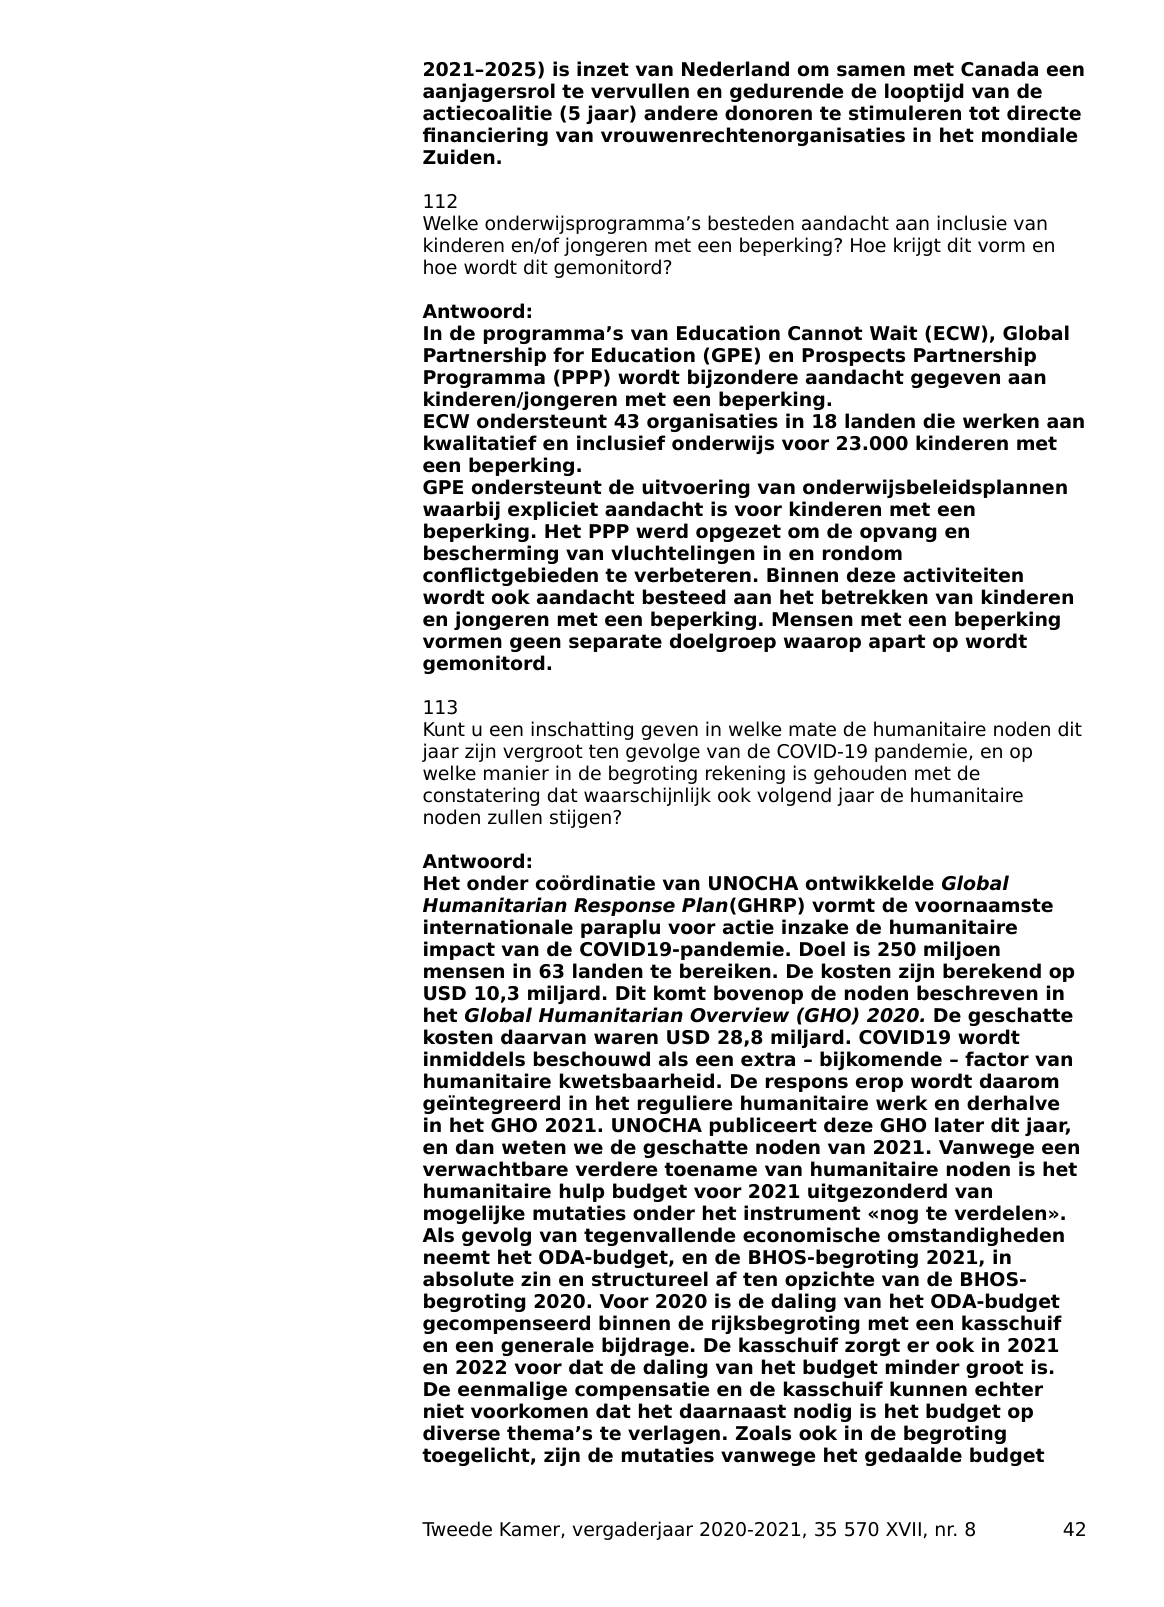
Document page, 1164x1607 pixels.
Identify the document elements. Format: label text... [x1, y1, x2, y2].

text 113 [422, 697, 1087, 719]
text In de programma’s van Education Cannot Wait (ECW), Global Partnership for Education (GPE) en Prospects Partnership Programma (PPP) wordt bijzondere aandacht gegeven aan kinderen/jongeren met een beperking. [422, 323, 1087, 411]
text Het onder coördinatie van UNOCHA ontwikkelde Global Humanitarian Response Plan(GHRP) vormt de voornaamste internationale paraplu voor actie inzake de humanitaire impact van de COVID19-pandemie. Doel is 250 miljoen mensen in 63 landen te bereiken. De kosten zijn berekend op USD 10,3 miljard. Dit komt bovenop de noden beschreven in het Global Humanitarian Overview (GHO) 2020. De geschatte kosten daarvan waren USD 28,8 miljard. COVID19 wordt inmiddels beschouwd als een extra – bijkomende – factor van humanitaire kwetsbaarheid. De respons erop wordt daarom geïntegreerd in het reguliere humanitaire werk en derhalve in het GHO 2021. UNOCHA publiceert deze GHO later dit jaar, en dan weten we de geschatte noden van 2021. Vanwege een verwachtbare verdere toename van humanitaire noden is het humanitaire hulp budget voor 2021 uitgezonderd van mogelijke mutaties onder het instrument «nog te verdelen». Als gevolg van tegenvallende economische omstandigheden neemt het ODA-budget, en de BHOS-begroting 2021, in absolute zin en structureel af ten opzichte van de BHOS-begroting 2020. Voor 2020 is de daling van het ODA-budget gecompenseerd binnen de rijksbegroting met een kasschuif en een generale bijdrage. De kasschuif zorgt er ook in 2021 en 2022 voor dat de daling van het budget minder groot is. De eenmalige compensatie en de kasschuif kunnen echter niet voorkomen dat het daarnaast nodig is het budget op diverse thema’s te verlagen. Zoals ook in de begroting toegelicht, zijn de mutaties vanwege het gedaalde budget [422, 873, 1087, 1467]
text Welke onderwijsprogramma’s besteden aandacht aan inclusie van kinderen en/of jongeren met een beperking? Hoe krijgt dit vorm en hoe wordt dit gemonitord? [422, 213, 1087, 279]
text Antwoord: [422, 851, 1087, 873]
text Antwoord: [422, 301, 1087, 323]
text 2021–2025) is inzet van Nederland om samen met Canada een aanjagersrol te vervullen en gedurende de looptijd van de actiecoalitie (5 jaar) andere donoren te stimuleren tot directe financiering van vrouwenrechtenorganisaties in het mondiale Zuiden. [422, 59, 1087, 169]
text 112 [422, 191, 1087, 213]
text ECW ondersteunt 43 organisaties in 18 landen die werken aan kwalitatief en inclusief onderwijs voor 23.000 kinderen met een beperking. [422, 411, 1087, 477]
text Kunt u een inschatting geven in welke mate de humanitaire noden dit jaar zijn vergroot ten gevolge van de COVID-19 pandemie, en op welke manier in de begroting rekening is gehouden met de constatering dat waarschijnlijk ook volgend jaar de humanitaire noden zullen stijgen? [422, 719, 1087, 829]
text GPE ondersteunt de uitvoering van onderwijsbeleidsplannen waarbij expliciet aandacht is voor kinderen met een beperking. Het PPP werd opgezet om de opvang en bescherming van vluchtelingen in en rondom conflictgebieden te verbeteren. Binnen deze activiteiten wordt ook aandacht besteed aan het betrekken van kinderen en jongeren met een beperking. Mensen met een beperking vormen geen separate doelgroep waarop apart op wordt gemonitord. [422, 477, 1087, 675]
